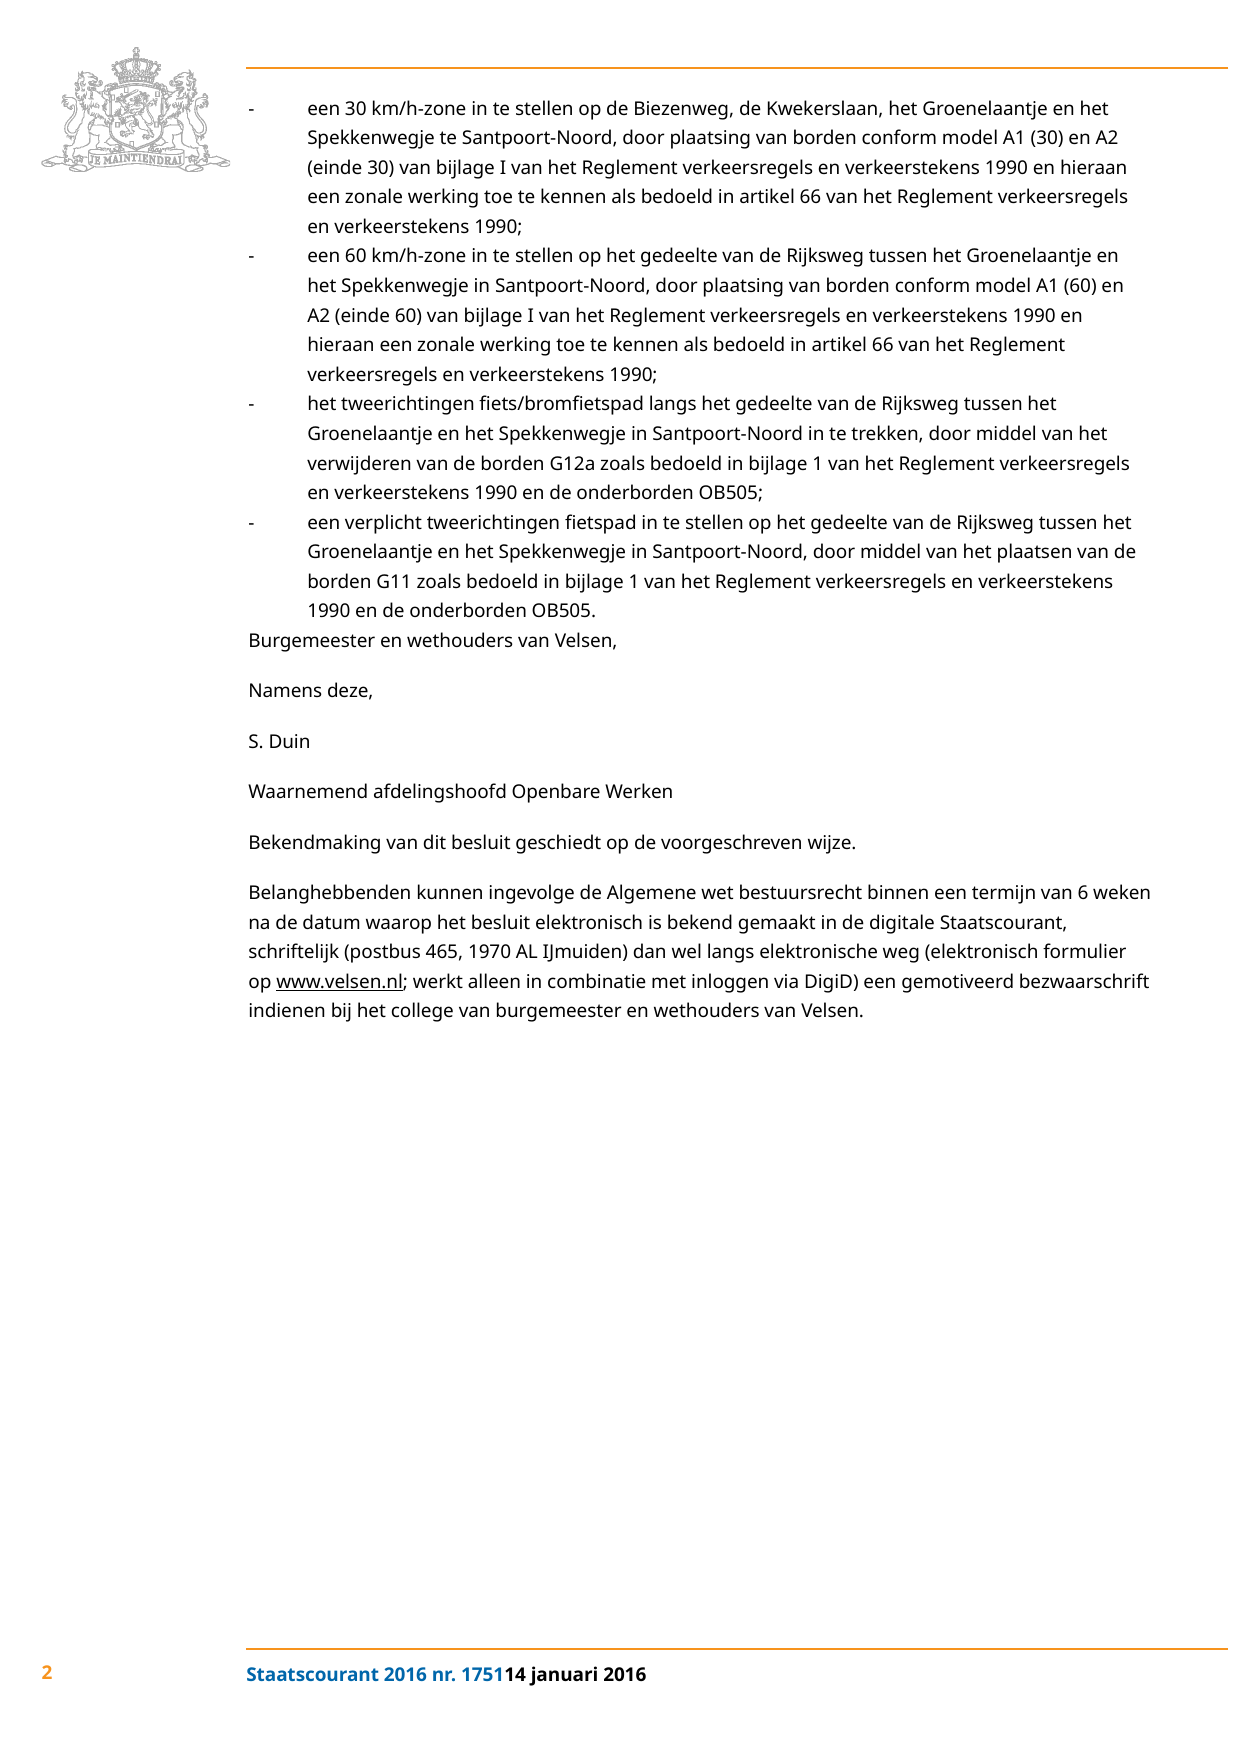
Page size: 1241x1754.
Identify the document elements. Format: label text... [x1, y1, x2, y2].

list een verplicht tweerichtingen fietspad in te stellen op het gedeelte van de Rijksweg tussen het Groenelaantje en het Spekkenwegje in Santpoort-Noord, door middel van het plaatsen van de borden G11 zoals bedoeld in bijlage 1 van het Reglement verkeersregels en verkeerstekens 1990 en de onderborden OB505. [248, 509, 1152, 623]
list een 60 km/h-zone in te stellen op het gedeelte van de Rijksweg tussen het Groenelaantje en het Spekkenwegje in Santpoort-Noord, door plaatsing van borden conform model A1 (60) en A2 (einde 60) van bijlage I van het Reglement verkeersregels en verkeerstekens 1990 en hieraan een zonale werking toe te kennen als bedoeld in artikel 66 van het Reglement verkeersregels en verkeerstekens 1990; [248, 243, 1152, 387]
list een 30 km/h-zone in te stellen op de Biezenweg, de Kwekerslaan, het Groenelaantje en het Spekkenwegje te Santpoort-Noord, door plaatsing van borden conform model A1 (30) en A2 (einde 30) van bijlage I van het Reglement verkeersregels en verkeerstekens 1990 en hieraan een zonale werking toe te kennen als bedoeld in artikel 66 van het Reglement verkeersregels en verkeerstekens 1990; [248, 95, 1152, 239]
text Burgemeester en wethouders van Velsen, [248, 627, 1152, 653]
text Namens deze, [248, 678, 1152, 703]
text Belanghebbenden kunnen ingevolge de Algemene wet bestuursrecht binnen een termijn van 6 weken na de datum waarop het besluit elektronisch is bekend gemaakt in de digitale Staatscourant, schriftelijk (postbus 465, 1970 AL IJmuiden) dan wel langs elektronische weg (elektronisch formulier op www.velsen.nl; werkt alleen in combinatie met inloggen via DigiD) een gemotiveerd bezwaarschrift indienen bij het college van burgemeester en wethouders van Velsen. [248, 879, 1152, 1023]
picture [41, 47, 231, 172]
list het tweerichtingen fiets/bromfietspad langs het gedeelte van de Rijksweg tussen het Groenelaantje en het Spekkenwegje in Santpoort-Noord in te trekken, door middel van het verwijderen van de borden G12a zoals bedoeld in bijlage 1 van het Reglement verkeersregels en verkeerstekens 1990 en de onderborden OB505; [248, 391, 1152, 505]
text S. Duin [248, 728, 1152, 754]
text Waarnemend afdelingshoofd Openbare Werken [248, 778, 1152, 804]
text Bekendmaking van dit besluit geschiedt op de voorgeschreven wijze. [248, 829, 1152, 855]
